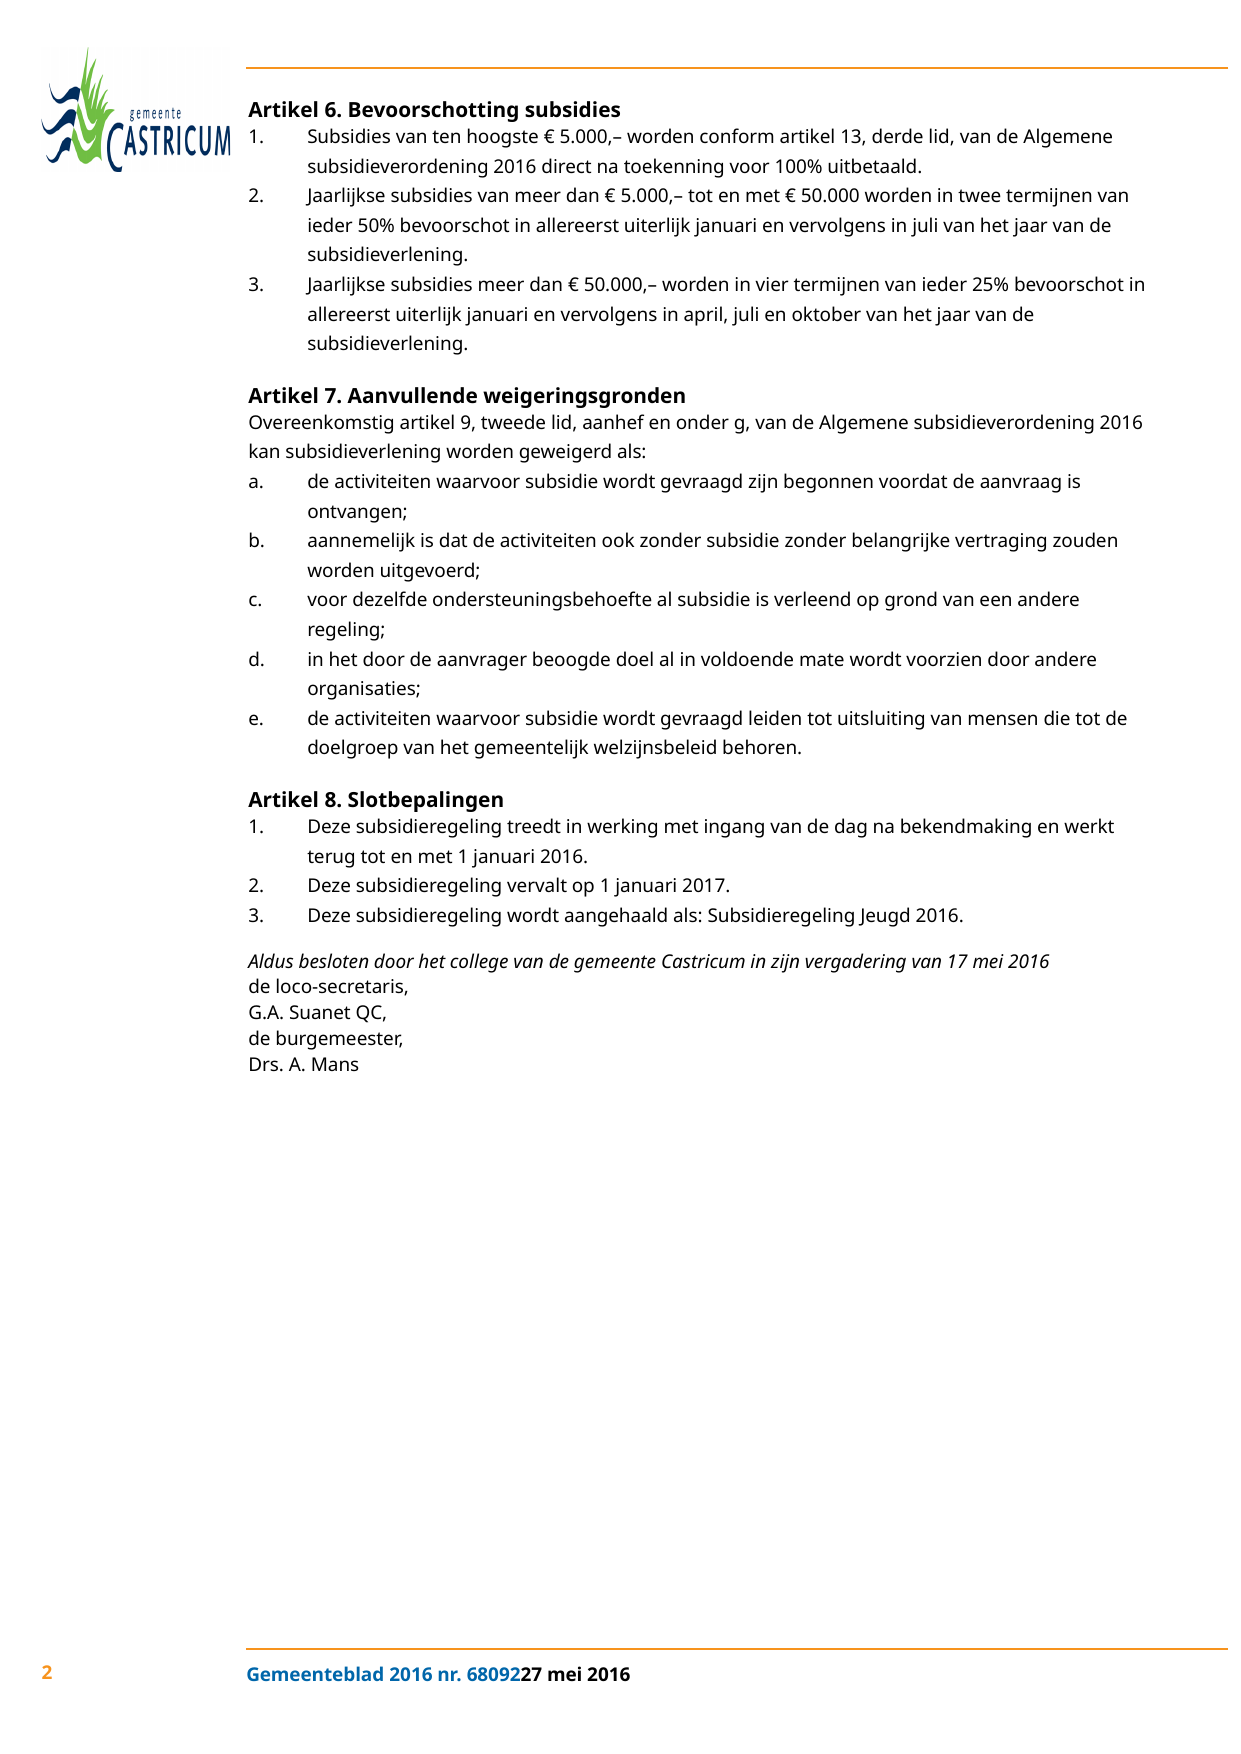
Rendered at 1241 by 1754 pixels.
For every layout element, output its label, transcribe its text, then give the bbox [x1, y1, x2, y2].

list Jaarlijkse subsidies meer dan € 50.000,– worden in vier termijnen van ieder 25% bevoorschot in allereerst uiterlijk januari en vervolgens in april, juli en oktober van het jaar van de subsidieverlening. [248, 271, 1152, 356]
picture [41, 47, 231, 172]
text Overeenkomstig artikel 9, tweede lid, aanhef en onder g, van de Algemene subsidieverordening 2016 kan subsidieverlening worden geweigerd als: [248, 409, 1152, 464]
text Artikel 7. Aanvullende weigeringsgronden [248, 381, 1152, 409]
list de activiteiten waarvoor subsidie wordt gevraagd leiden tot uitsluiting van mensen die tot de doelgroep van het gemeentelijk welzijnsbeleid behoren. [248, 705, 1152, 760]
list aannemelijk is dat de activiteiten ook zonder subsidie zonder belangrijke vertraging zouden worden uitgevoerd; [248, 527, 1152, 583]
list voor dezelfde ondersteuningsbehoefte al subsidie is verleend op grond van een andere regeling; [248, 587, 1152, 642]
text Aldus besloten door het college van de gemeente Castricum in zijn vergadering van 17 mei 2016 [248, 948, 1152, 973]
text Artikel 6. Bevoorschotting subsidies [248, 95, 1152, 123]
list Deze subsidieregeling vervalt op 1 januari 2017. [248, 873, 1152, 898]
text de burgemeester, [248, 1025, 1152, 1051]
list Jaarlijkse subsidies van meer dan € 5.000,– tot en met € 50.000 worden in twee termijnen van ieder 50% bevoorschot in allereerst uiterlijk januari en vervolgens in juli van het jaar van de subsidieverlening. [248, 182, 1152, 267]
text Artikel 8. Slotbepalingen [248, 785, 1152, 813]
list Subsidies van ten hoogste € 5.000,– worden conform artikel 13, derde lid, van de Algemene subsidieverordening 2016 direct na toekenning voor 100% uitbetaald. [248, 123, 1152, 178]
text G.A. Suanet QC, [248, 999, 1152, 1025]
list in het door de aanvrager beoogde doel al in voldoende mate wordt voorzien door andere organisaties; [248, 646, 1152, 701]
text de loco-secretaris, [248, 973, 1152, 999]
list Deze subsidieregeling wordt aangehaald als: Subsidieregeling Jeugd 2016. [248, 902, 1152, 928]
list de activiteiten waarvoor subsidie wordt gevraagd zijn begonnen voordat de aanvraag is ontvangen; [248, 468, 1152, 524]
list Deze subsidieregeling treedt in werking met ingang van de dag na bekendmaking en werkt terug tot en met 1 januari 2016. [248, 813, 1152, 869]
text Drs. A. Mans [248, 1051, 1152, 1076]
